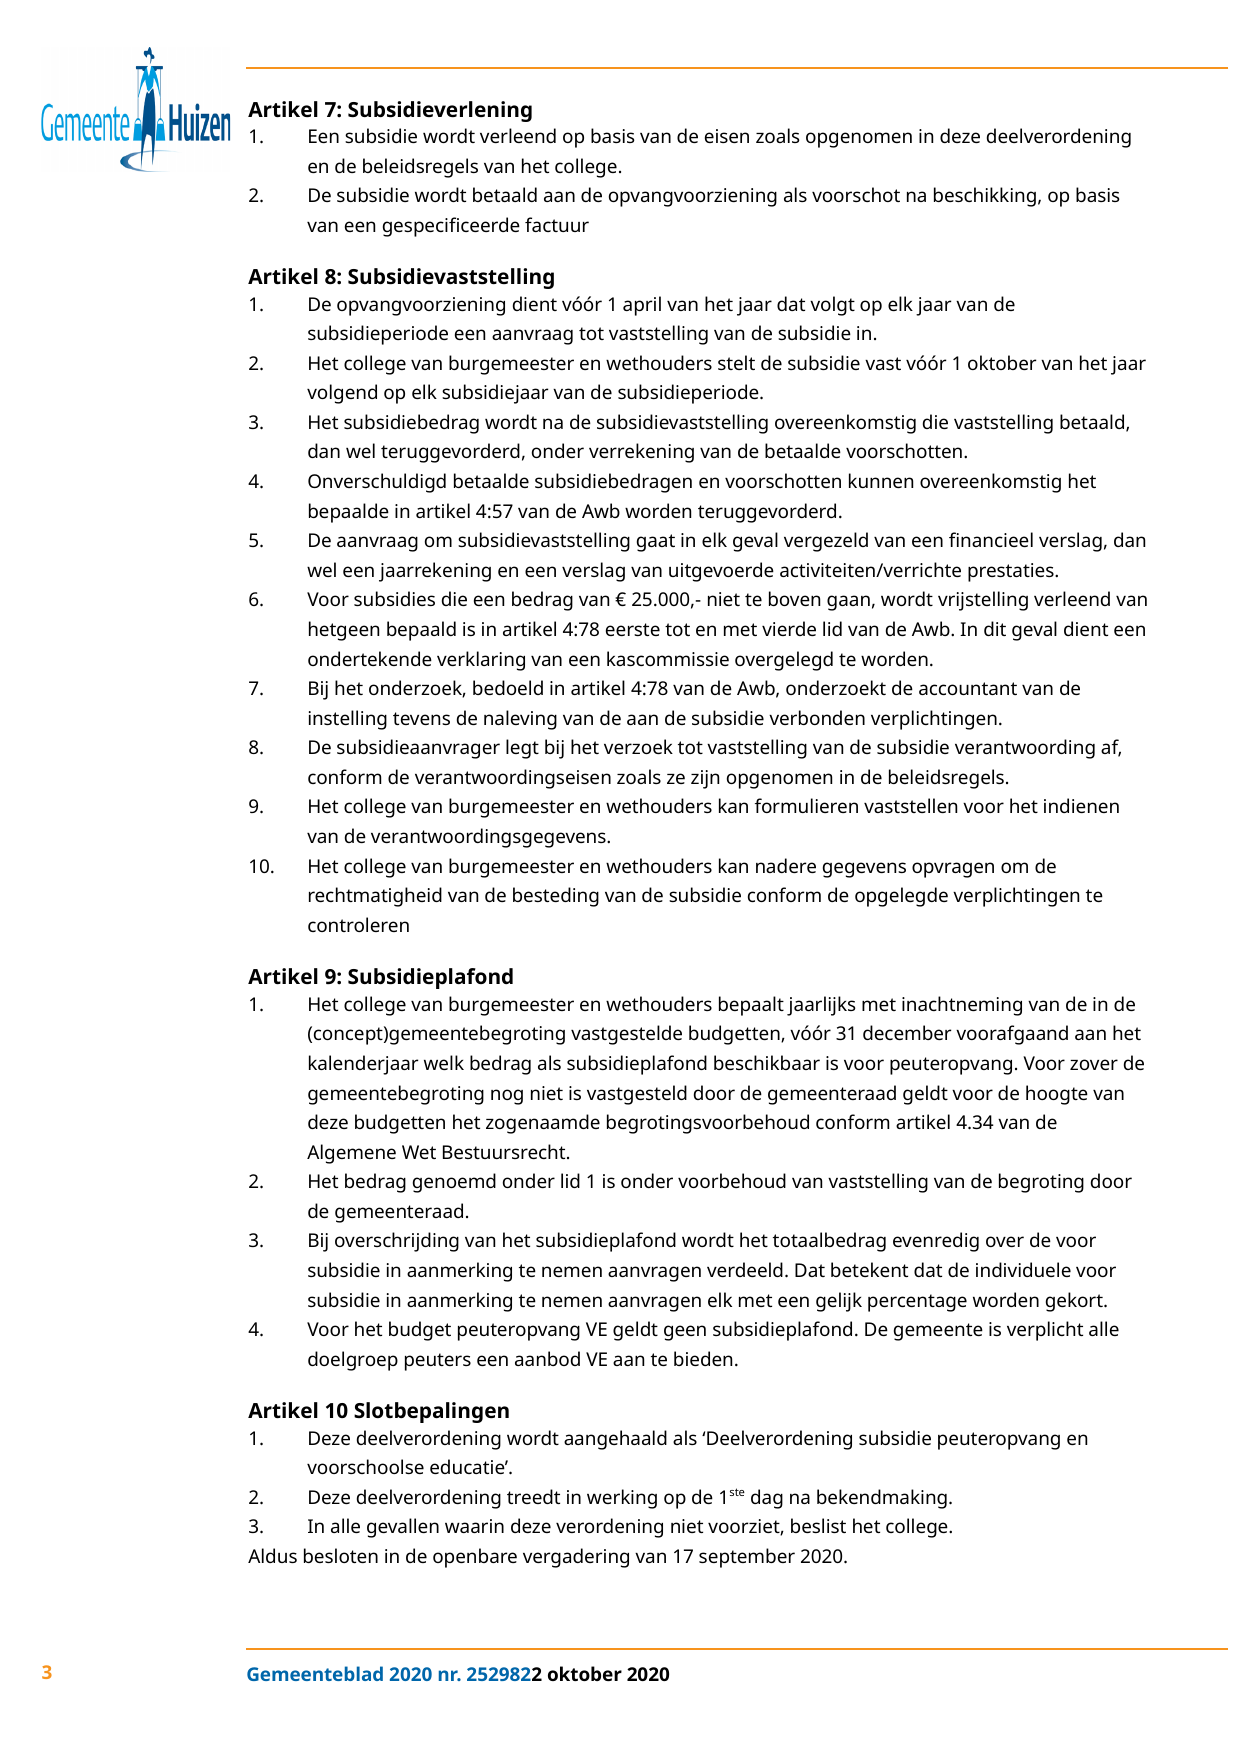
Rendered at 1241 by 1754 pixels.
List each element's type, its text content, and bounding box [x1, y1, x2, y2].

list Het subsidiebedrag wordt na de subsidievaststelling overeenkomstig die vaststelling betaald, dan wel teruggevorderd, onder verrekening van de betaalde voorschotten. [248, 409, 1152, 464]
list Het college van burgemeester en wethouders stelt de subsidie vast vóór 1 oktober van het jaar volgend op elk subsidiejaar van de subsidieperiode. [248, 350, 1152, 405]
list Voor het budget peuteropvang VE geldt geen subsidieplafond. De gemeente is verplicht alle doelgroep peuters een aanbod VE aan te bieden. [248, 1316, 1152, 1372]
list In alle gevallen waarin deze verordening niet voorziet, beslist het college. [248, 1513, 1152, 1539]
list Bij het onderzoek, bedoeld in artikel 4:78 van de Awb, onderzoekt de accountant van de instelling tevens de naleving van de aan de subsidie verbonden verplichtingen. [248, 675, 1152, 731]
text Artikel 7: Subsidieverlening [248, 95, 1152, 123]
list De subsidieaanvrager legt bij het verzoek tot vaststelling van de subsidie verantwoording af, conform de verantwoordingseisen zoals ze zijn opgenomen in de beleidsregels. [248, 734, 1152, 790]
text Artikel 8: Subsidievaststelling [248, 262, 1152, 291]
picture [41, 47, 231, 172]
list De opvangvoorziening dient vóór 1 april van het jaar dat volgt op elk jaar van de subsidieperiode een aanvraag tot vaststelling van de subsidie in. [248, 291, 1152, 346]
list Voor subsidies die een bedrag van € 25.000,- niet te boven gaan, wordt vrijstelling verleend van hetgeen bepaald is in artikel 4:78 eerste tot en met vierde lid van de Awb. In dit geval dient een ondertekende verklaring van een kascommissie overgelegd te worden. [248, 587, 1152, 672]
list Het bedrag genoemd onder lid 1 is onder voorbehoud van vaststelling van de begroting door de gemeenteraad. [248, 1168, 1152, 1224]
list Het college van burgemeester en wethouders kan formulieren vaststellen voor het indienen van de verantwoordingsgegevens. [248, 794, 1152, 849]
text Aldus besloten in de openbare vergadering van 17 september 2020. [248, 1543, 1152, 1569]
list Het college van burgemeester en wethouders bepaalt jaarlijks met inachtneming van de in de (concept)gemeentebegroting vastgestelde budgetten, vóór 31 december voorafgaand aan het kalenderjaar welk bedrag als subsidieplafond beschikbaar is voor peuteropvang. Voor zover de gemeentebegroting nog niet is vastgesteld door de gemeenteraad geldt voor de hoogte van deze budgetten het zogenaamde begrotingsvoorbehoud conform artikel 4.34 van de Algemene Wet Bestuursrecht. [248, 991, 1152, 1164]
list Een subsidie wordt verleend op basis van de eisen zoals opgenomen in deze deelverordening en de beleidsregels van het college. [248, 123, 1152, 178]
list Deze deelverordening treedt in werking op de 1ste dag na bekendmaking. [248, 1484, 1152, 1510]
list Bij overschrijding van het subsidieplafond wordt het totaalbedrag evenredig over de voor subsidie in aanmerking te nemen aanvragen verdeeld. Dat betekent dat de individuele voor subsidie in aanmerking te nemen aanvragen elk met een gelijk percentage worden gekort. [248, 1228, 1152, 1312]
list De aanvraag om subsidievaststelling gaat in elk geval vergezeld van een financieel verslag, dan wel een jaarrekening en een verslag van uitgevoerde activiteiten/verrichte prestaties. [248, 527, 1152, 583]
list Het college van burgemeester en wethouders kan nadere gegevens opvragen om de rechtmatigheid van de besteding van de subsidie conform de opgelegde verplichtingen te controleren [248, 853, 1152, 938]
list Deze deelverordening wordt aangehaald als ‘Deelverordening subsidie peuteropvang en voorschoolse educatie’. [248, 1425, 1152, 1480]
list De subsidie wordt betaald aan de opvangvoorziening als voorschot na beschikking, op basis van een gespecificeerde factuur [248, 182, 1152, 238]
list Onverschuldigd betaalde subsidiebedragen en voorschotten kunnen overeenkomstig het bepaalde in artikel 4:57 van de Awb worden teruggevorderd. [248, 468, 1152, 524]
text Artikel 9: Subsidieplafond [248, 962, 1152, 991]
text Artikel 10 Slotbepalingen [248, 1396, 1152, 1425]
